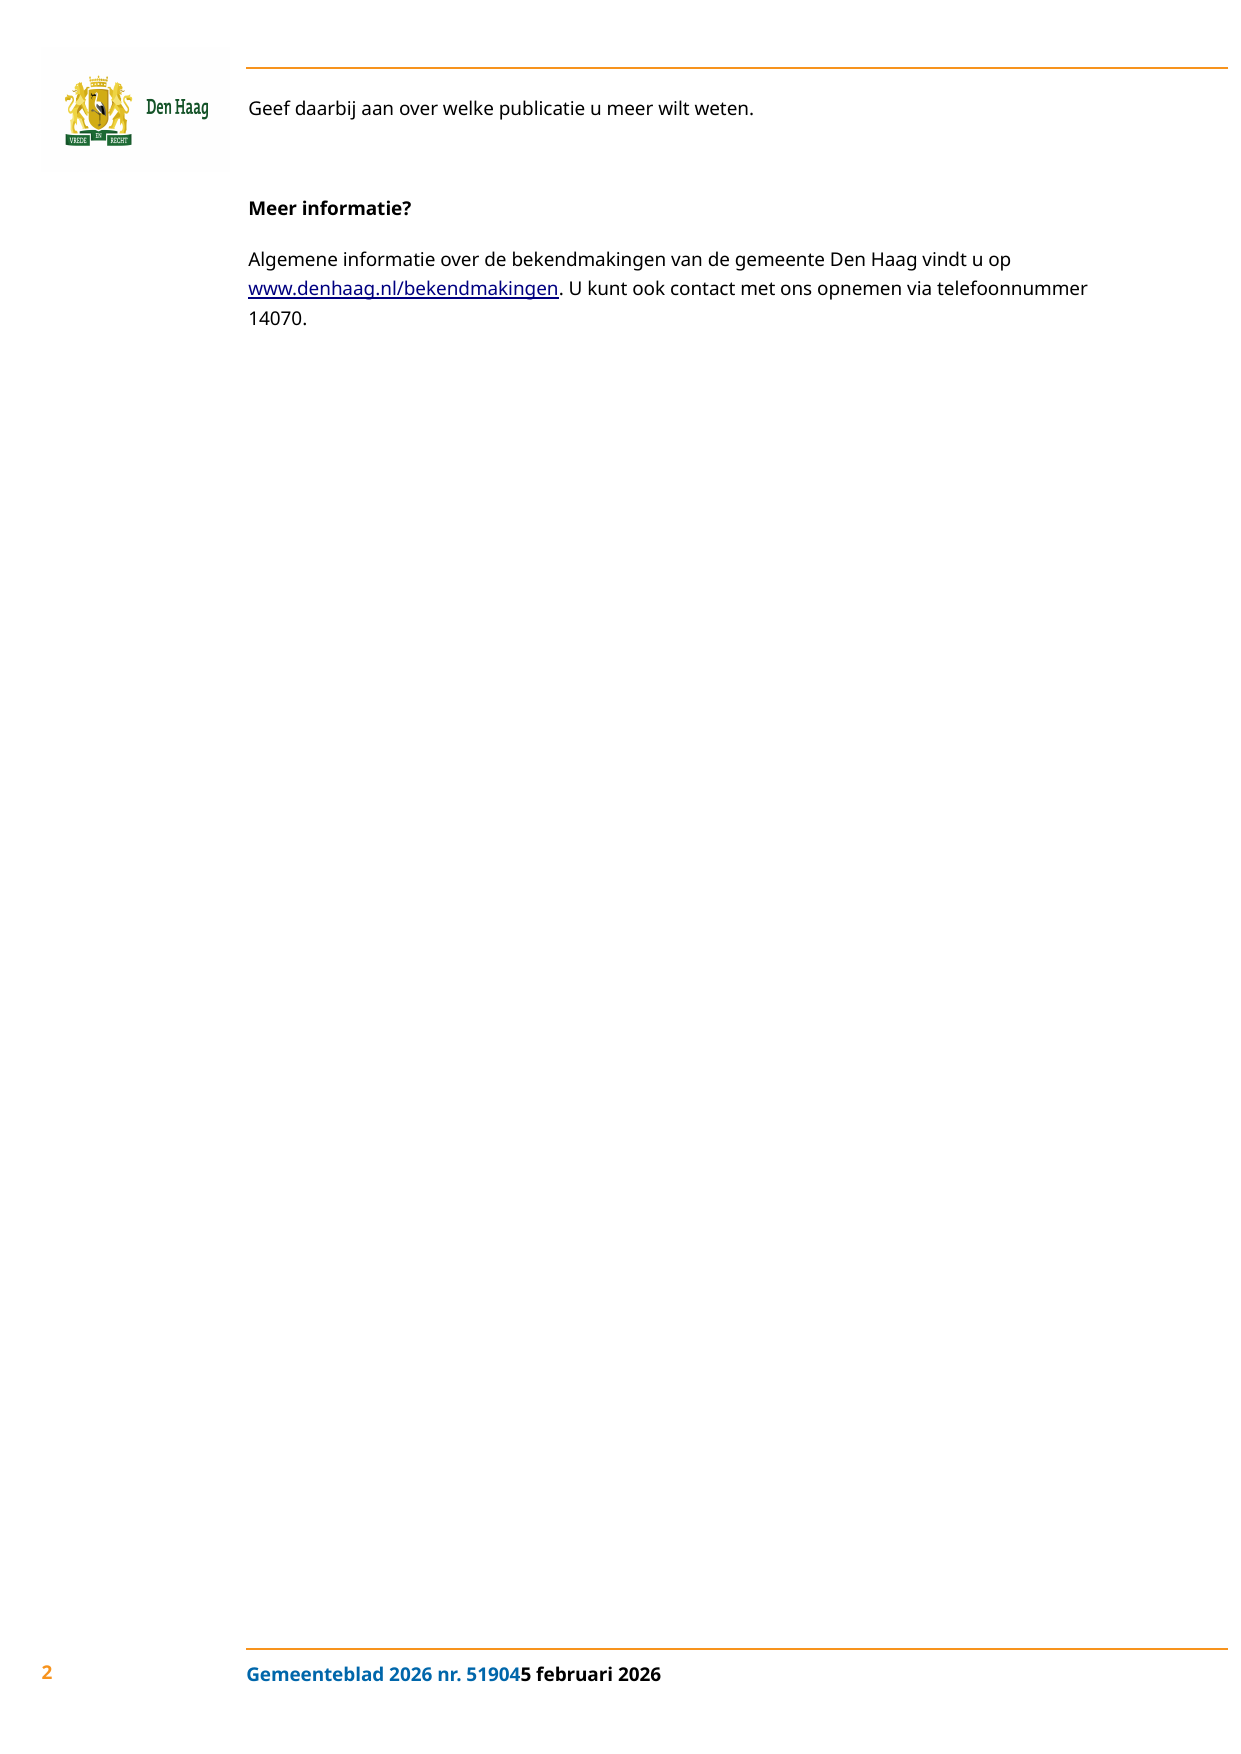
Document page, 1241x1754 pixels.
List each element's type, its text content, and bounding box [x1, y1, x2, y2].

text Geef daarbij aan over welke publicatie u meer wilt weten. [248, 95, 1152, 121]
text Algemene informatie over de bekendmakingen van de gemeente Den Haag vindt u op www.denhaag.nl/bekendmakingen. U kunt ook contact met ons opnemen via telefoonnummer 14070. [248, 246, 1152, 331]
text Meer informatie? [248, 196, 1152, 221]
picture [41, 47, 231, 172]
